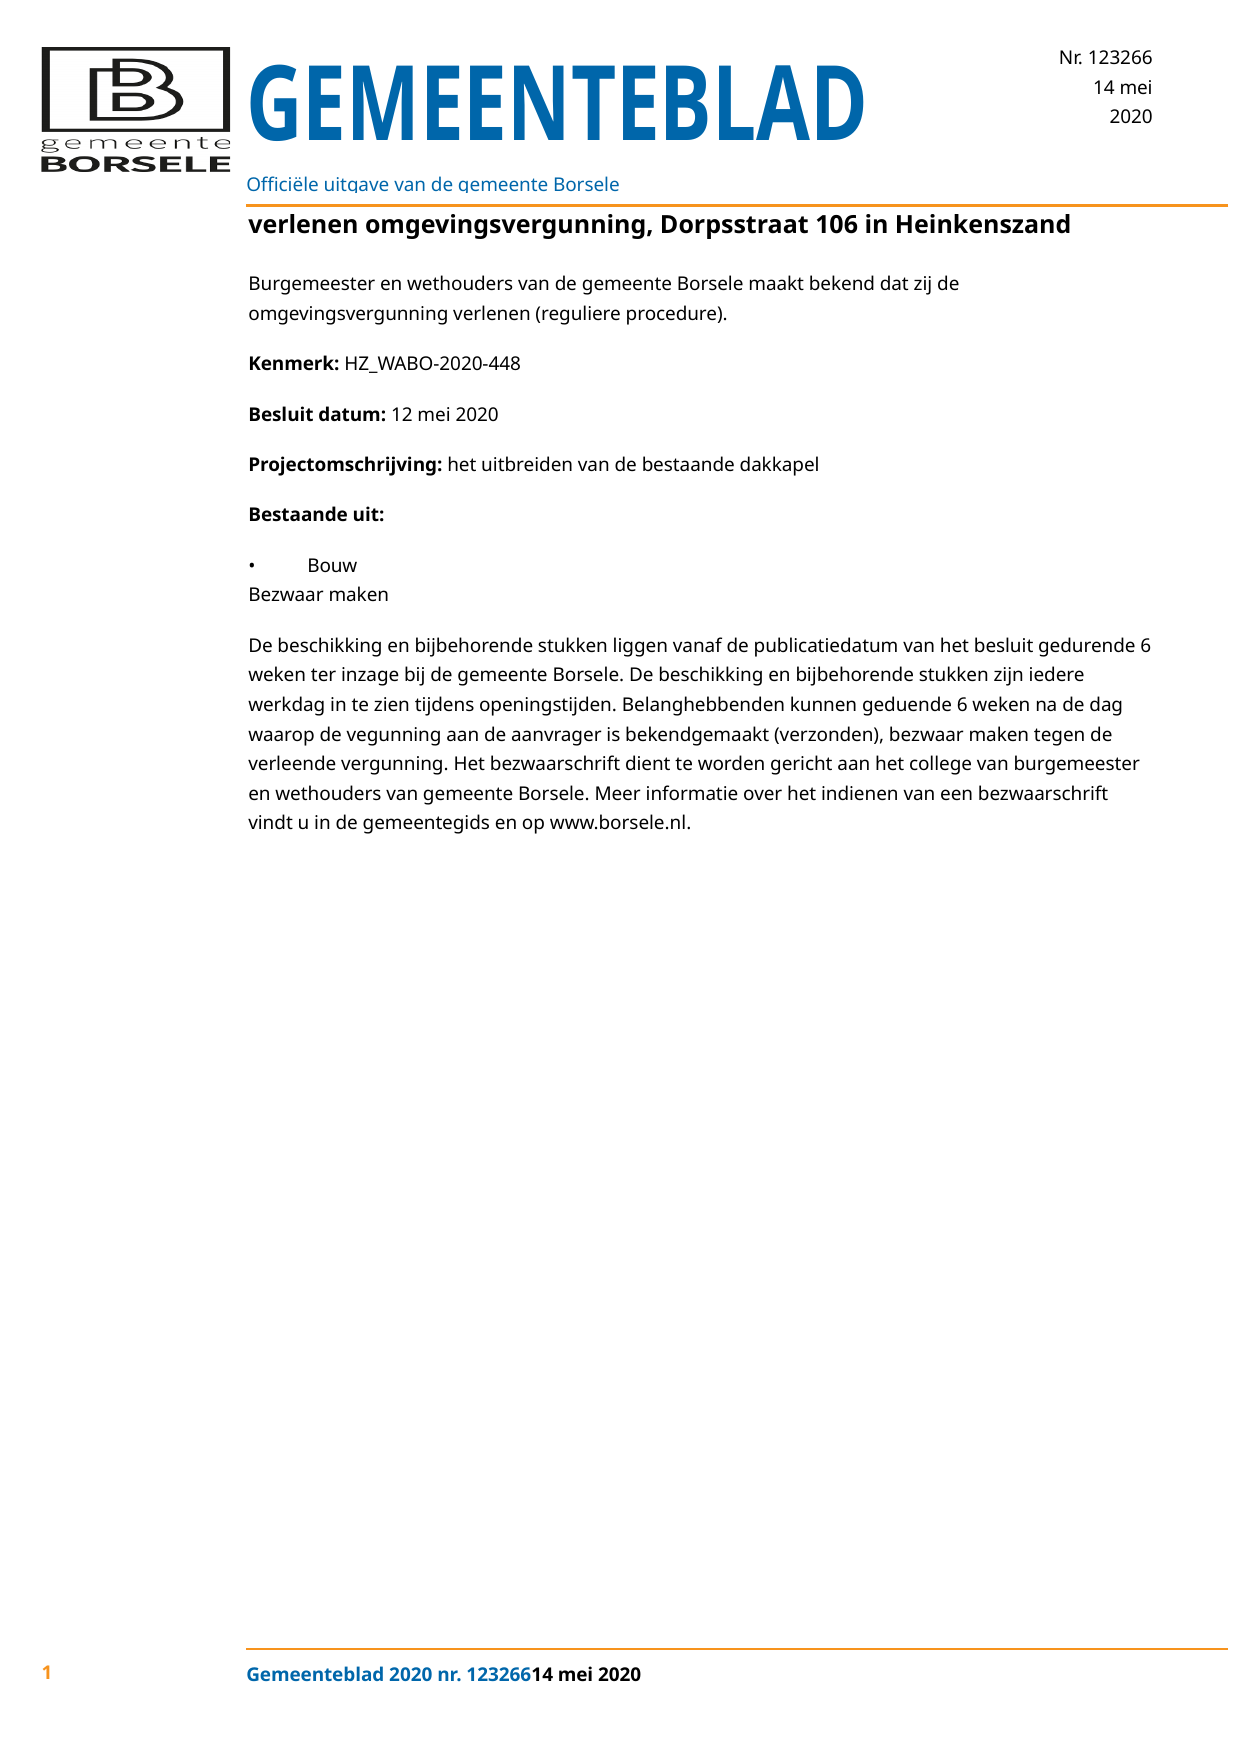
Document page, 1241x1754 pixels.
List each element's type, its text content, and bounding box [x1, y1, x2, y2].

text Burgemeester en wethouders van de gemeente Borsele maakt bekend dat zij de omgevingsvergunning verlenen (reguliere procedure). [248, 270, 1152, 326]
picture [41, 47, 231, 172]
text Projectomschrijving: het uitbreiden van de bestaande dakkapel [248, 451, 1152, 477]
text Kenmerk: HZ_WABO-2020-448 [248, 350, 1152, 376]
list Bouw [248, 552, 1152, 578]
text De beschikking en bijbehorende stukken liggen vanaf de publicatiedatum van het besluit gedurende 6 weken ter inzage bij de gemeente Borsele. De beschikking en bijbehorende stukken zijn iedere werkdag in te zien tijdens openingstijden. Belanghebbenden kunnen geduende 6 weken na de dag waarop de vegunning aan de aanvrager is bekendgemaakt (verzonden), bezwaar maken tegen de verleende vergunning. Het bezwaarschrift dient te worden gericht aan het college van burgemeester en wethouders van gemeente Borsele. Meer informatie over het indienen van een bezwaarschrift vindt u in de gemeentegids en op www.borsele.nl. [248, 632, 1152, 835]
text Bestaande uit: [248, 502, 1152, 527]
text Besluit datum: 12 mei 2020 [248, 401, 1152, 426]
text Bezwaar maken [248, 582, 1152, 607]
text verlenen omgevingsvergunning, Dorpsstraat 106 in Heinkenszand [248, 207, 1152, 241]
